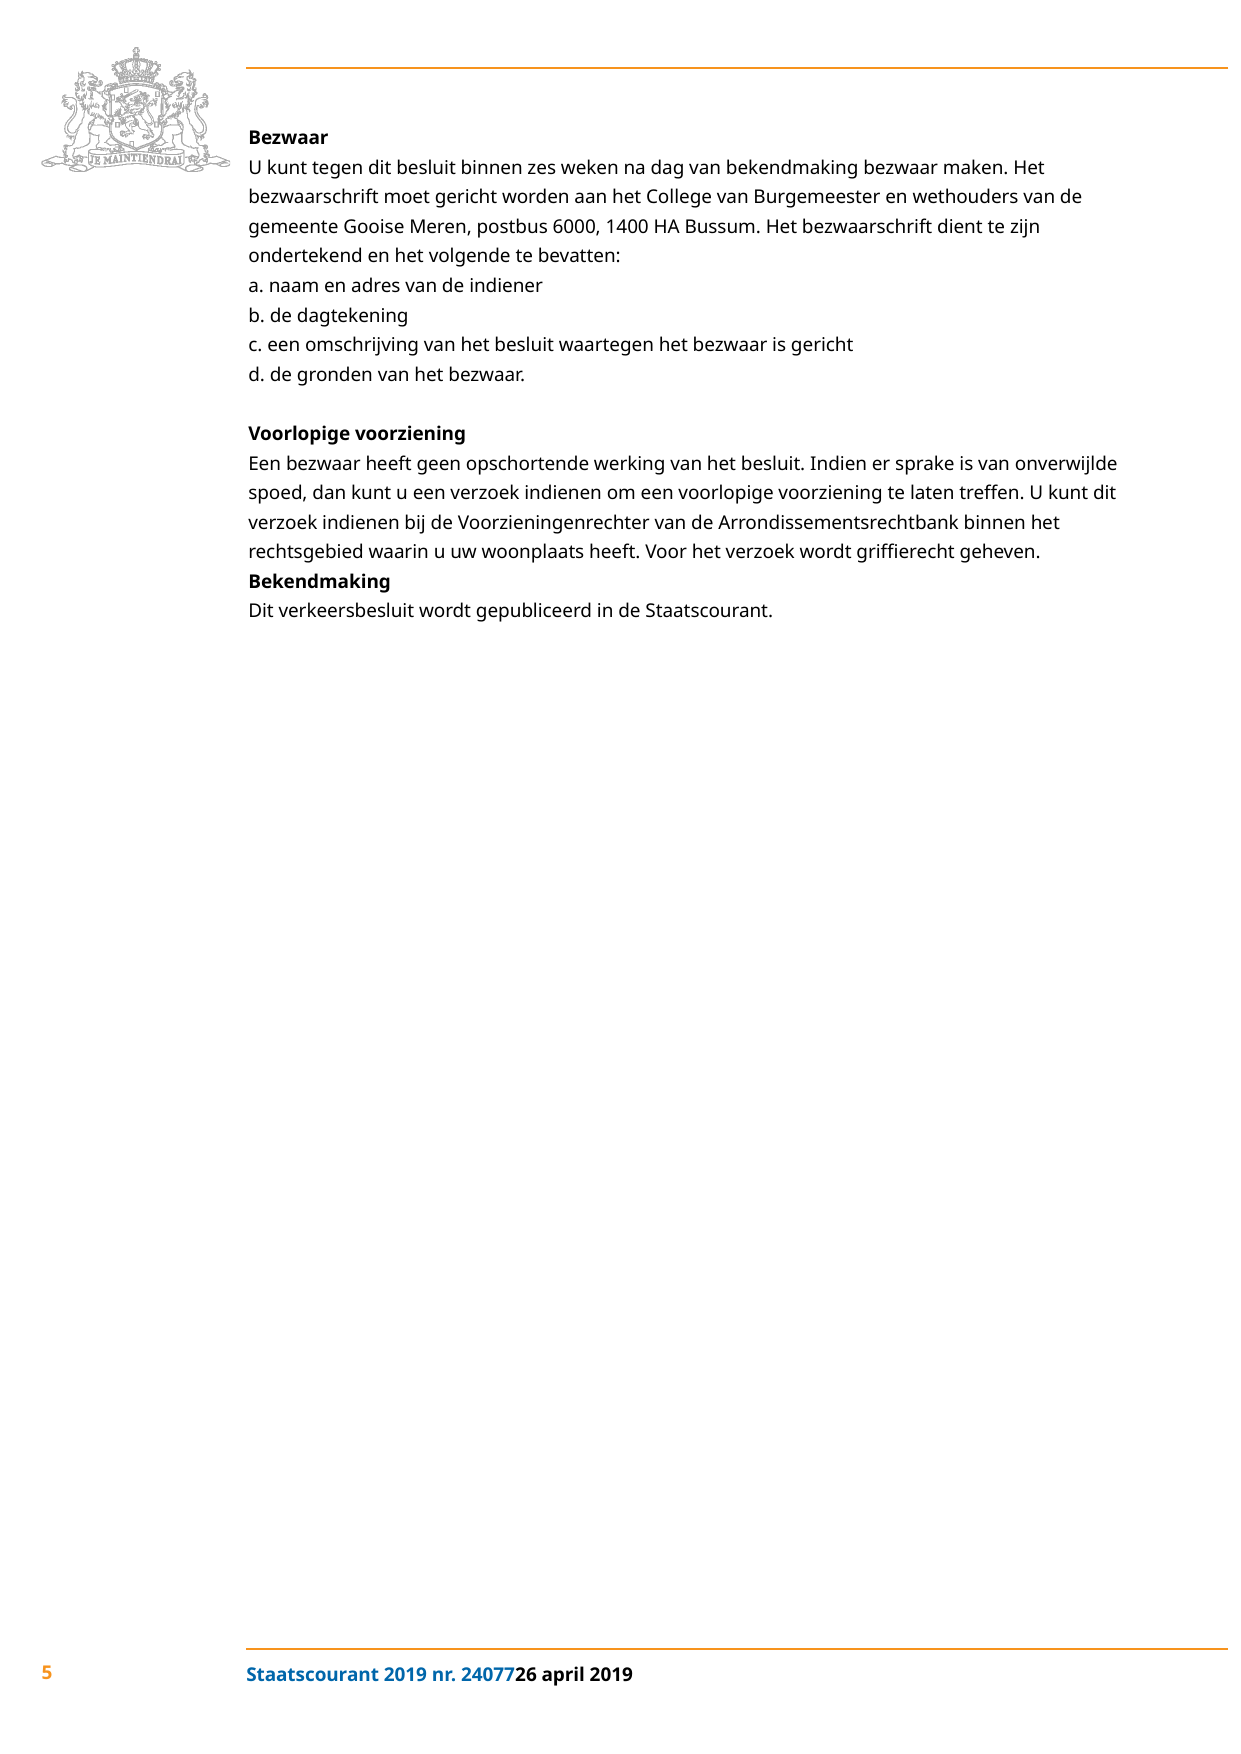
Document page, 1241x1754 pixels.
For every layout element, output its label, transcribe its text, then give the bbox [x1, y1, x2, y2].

text Bezwaar [248, 124, 1152, 150]
text Een bezwaar heeft geen opschortende werking van het besluit. Indien er sprake is van onverwijlde spoed, dan kunt u een verzoek indienen om een voorlopige voorziening te laten treffen. U kunt dit verzoek indienen bij de Voorzieningenrechter van de Arrondissementsrechtbank binnen het rechtsgebied waarin u uw woonplaats heeft. Voor het verzoek wordt griffierecht geheven. [248, 450, 1152, 564]
text Bekendmaking [248, 568, 1152, 594]
text a. naam en adres van de indiener [248, 272, 1152, 298]
text c. een omschrijving van het besluit waartegen het bezwaar is gericht [248, 331, 1152, 357]
text Dit verkeersbesluit wordt gepubliceerd in de Staatscourant. [248, 598, 1152, 623]
text d. de gronden van het bezwaar. [248, 361, 1152, 387]
text U kunt tegen dit besluit binnen zes weken na dag van bekendmaking bezwaar maken. Het bezwaarschrift moet gericht worden aan het College van Burgemeester en wethouders van de gemeente Gooise Meren, postbus 6000, 1400 HA Bussum. Het bezwaarschrift dient te zijn ondertekend en het volgende te bevatten: [248, 154, 1152, 268]
text Voorlopige voorziening [248, 420, 1152, 446]
text b. de dagtekening [248, 302, 1152, 328]
picture [41, 47, 231, 172]
